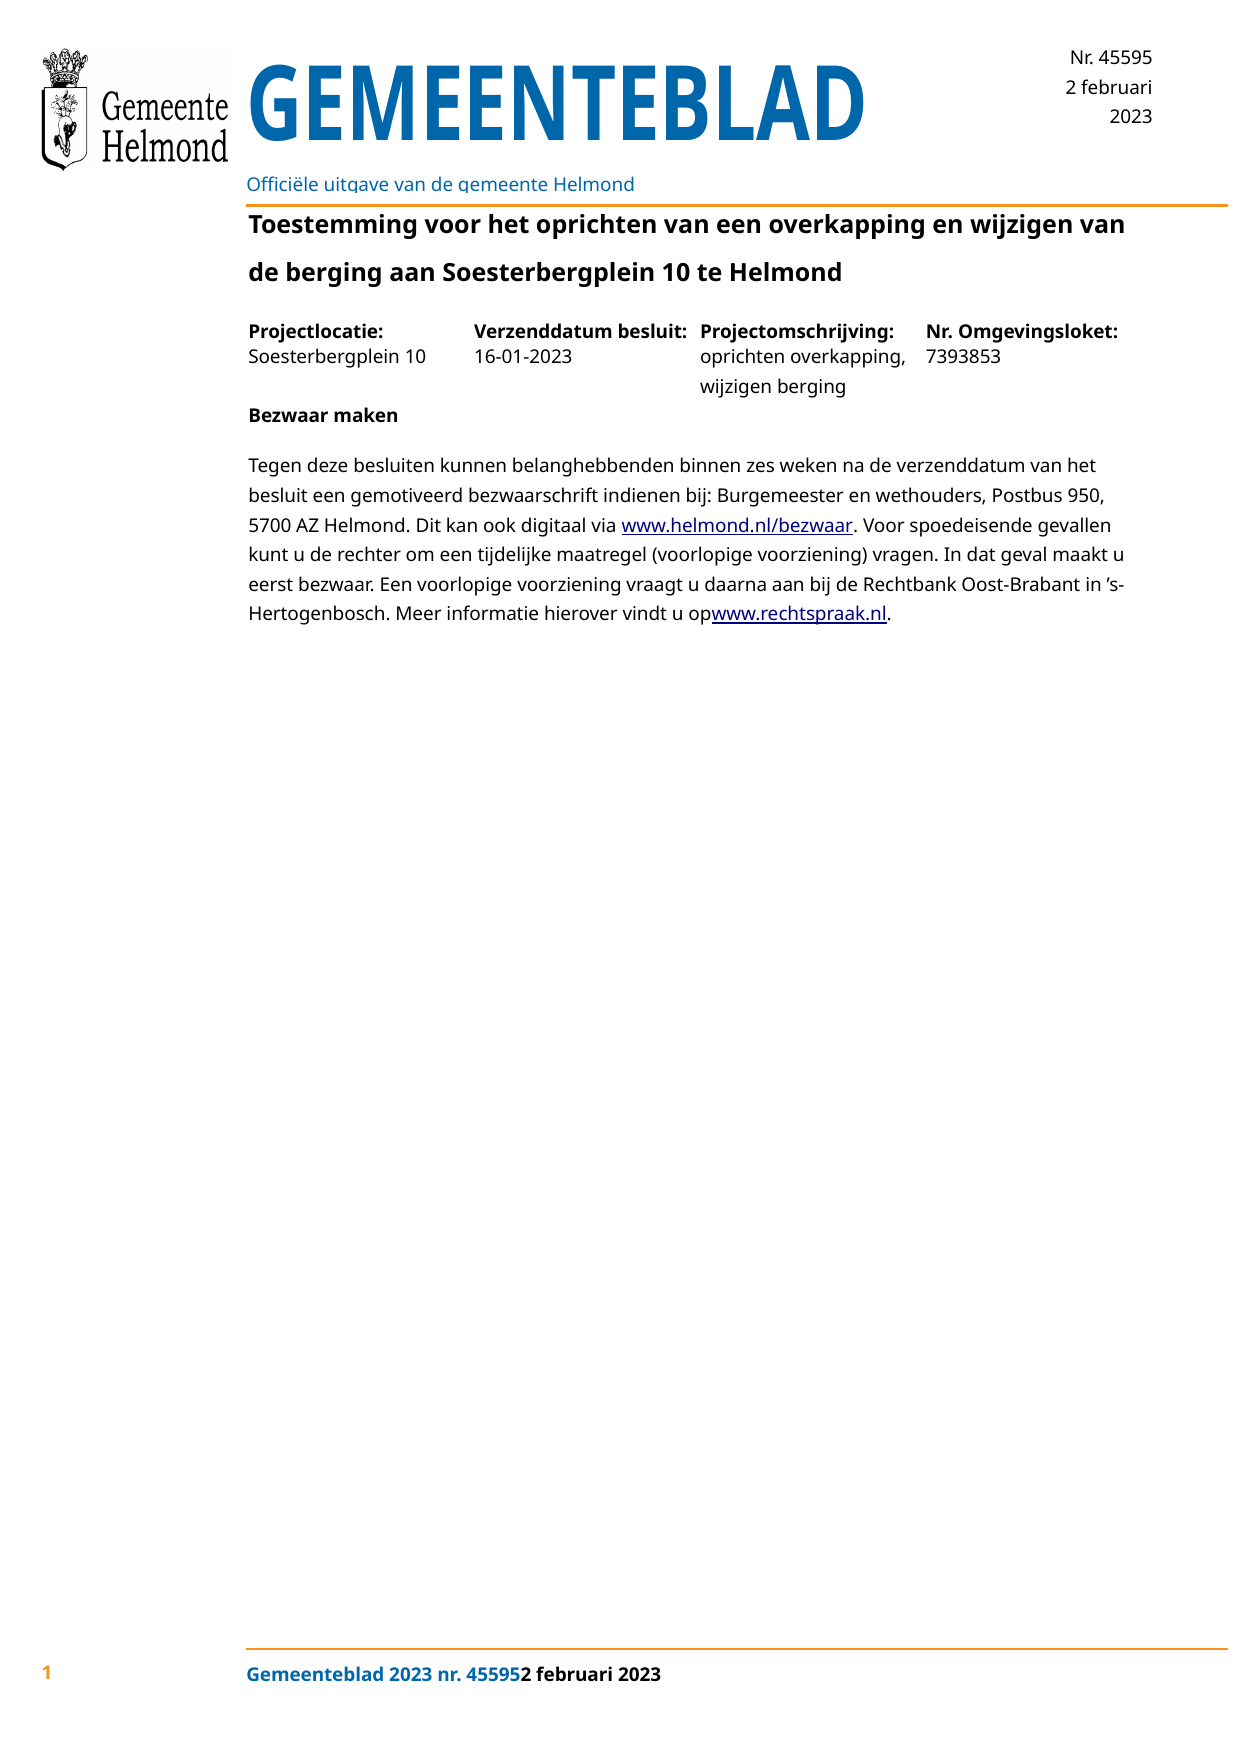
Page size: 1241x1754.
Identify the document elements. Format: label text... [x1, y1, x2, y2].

table_cell 7393853 [926, 344, 1152, 399]
text Toestemming voor het oprichten van een overkapping en wijzigen van de berging aan Soesterbergplein 10 te Helmond [248, 207, 1152, 288]
text Bezwaar maken [248, 402, 1152, 428]
table_header Projectomschrijving: [700, 318, 926, 344]
text Tegen deze besluiten kunnen belanghebbenden binnen zes weken na de verzenddatum van het besluit een gemotiveerd bezwaarschrift indienen bij: Burgemeester en wethouders, Postbus 950, 5700 AZ Helmond. Dit kan ook digitaal via www.helmond.nl/bezwaar. Voor spoedeisende gevallen kunt u de rechter om een tijdelijke maatregel (voorlopige voorziening) vragen. In dat geval maakt u eerst bezwaar. Een voorlopige voorziening vraagt u daarna aan bij de Rechtbank Oost-Brabant in ’s-Hertogenbosch. Meer informatie hierover vindt u opwww.rechtspraak.nl. [248, 453, 1152, 626]
table_cell 16-01-2023 [474, 344, 700, 399]
table_header Verzenddatum besluit: [474, 318, 700, 344]
table_header Projectlocatie: [248, 318, 474, 344]
table_header Nr. Omgevingsloket: [926, 318, 1152, 344]
table_cell oprichten overkapping, wijzigen berging [700, 344, 926, 399]
picture [41, 47, 231, 172]
table_cell Soesterbergplein 10 [248, 344, 474, 399]
